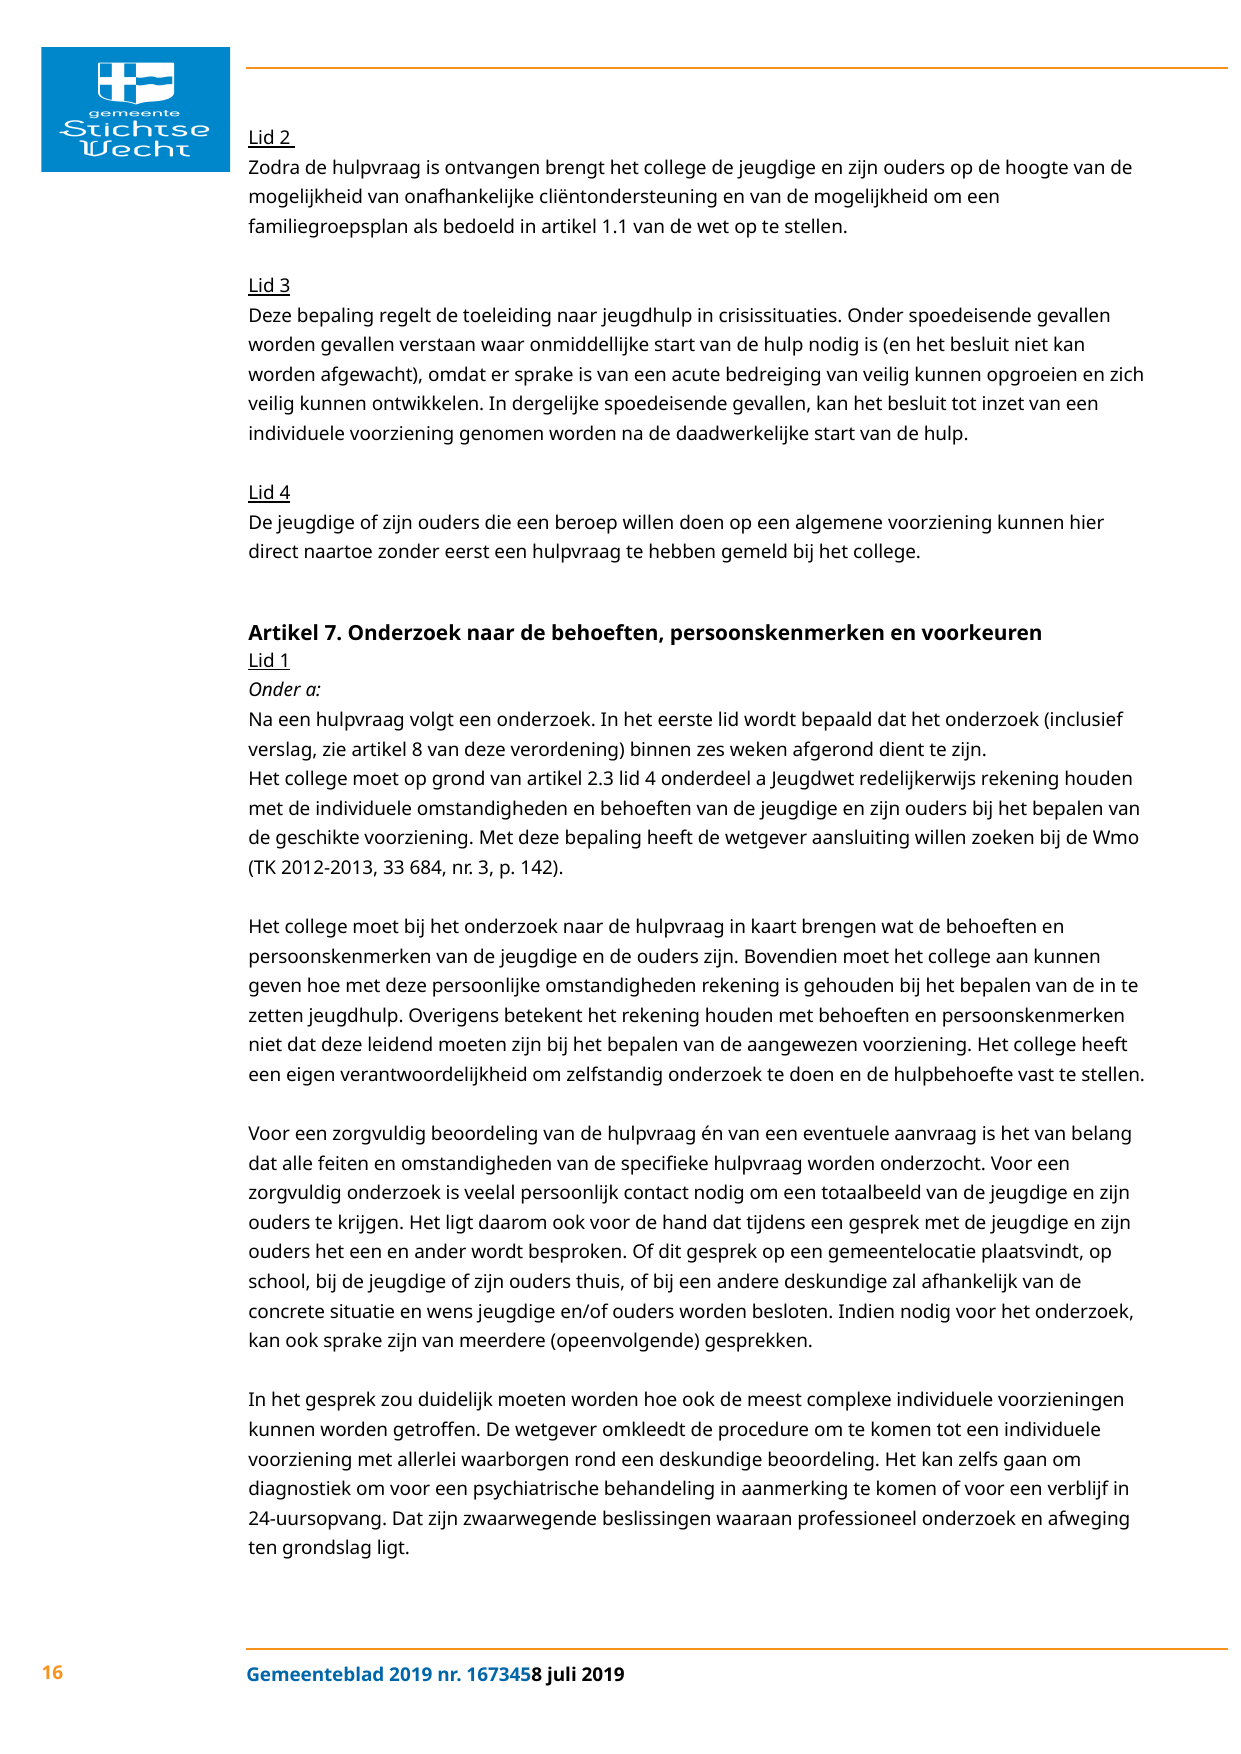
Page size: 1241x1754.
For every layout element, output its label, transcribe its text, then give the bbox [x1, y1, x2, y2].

text In het gesprek zou duidelijk moeten worden hoe ook de meest complexe individuele voorzieningen kunnen worden getroffen. De wetgever omkleedt de procedure om te komen tot een individuele voorziening met allerlei waarborgen rond een deskundige beoordeling. Het kan zelfs gaan om diagnostiek om voor een psychiatrische behandeling in aanmerking te komen of voor een verblijf in 24-uursopvang. Dat zijn zwaarwegende beslissingen waaraan professioneel onderzoek en afweging ten grondslag ligt. [248, 1387, 1152, 1560]
text Artikel 7. Onderzoek naar de behoeften, persoonskenmerken en voorkeuren [248, 618, 1152, 647]
text Lid 4 [248, 479, 1152, 505]
picture [99, 63, 135, 101]
text Onder a: [248, 677, 1152, 702]
text Het college moet bij het onderzoek naar de hulpvraag in kaart brengen wat de behoeften en persoonskenmerken van de jeugdige en de ouders zijn. Bovendien moet het college aan kunnen geven hoe met deze persoonlijke omstandigheden rekening is gehouden bij het bepalen van de in te zetten jeugdhulp. Overigens betekent het rekening houden met behoeften en persoonskenmerken niet dat deze leidend moeten zijn bij het bepalen van de aangewezen voorziening. Het college heeft een eigen verantwoordelijkheid om zelfstandig onderzoek te doen en de hulpbehoefte vast te stellen. [248, 913, 1152, 1087]
text Voor een zorgvuldig beoordeling van de hulpvraag én van een eventuele aanvraag is het van belang dat alle feiten en omstandigheden van de specifieke hulpvraag worden onderzocht. Voor een zorgvuldig onderzoek is veelal persoonlijk contact nodig om een totaalbeeld van de jeugdige en zijn ouders te krijgen. Het ligt daarom ook voor de hand dat tijdens een gesprek met de jeugdige en zijn ouders het een en ander wordt besproken. Of dit gesprek op een gemeentelocatie plaatsvindt, op school, bij de jeugdige of zijn ouders thuis, of bij een andere deskundige zal afhankelijk van de concrete situatie en wens jeugdige en/of ouders worden besloten. Indien nodig voor het onderzoek, kan ook sprake zijn van meerdere (opeenvolgende) gesprekken. [248, 1120, 1152, 1353]
text Lid 3 [248, 272, 1152, 298]
text Het college moet op grond van artikel 2.3 lid 4 onderdeel a Jeugdwet redelijkerwijs rekening houden met de individuele omstandigheden en behoeften van de jeugdige en zijn ouders bij het bepalen van de geschikte voorziening. Met deze bepaling heeft de wetgever aansluiting willen zoeken bij de Wmo (TK 2012-2013, 33 684, nr. 3, p. 142). [248, 765, 1152, 880]
text Deze bepaling regelt de toeleiding naar jeugdhulp in crisissituaties. Onder spoedeisende gevallen worden gevallen verstaan waar onmiddellijke start van de hulp nodig is (en het besluit niet kan worden afgewacht), omdat er sprake is van een acute bedreiging van veilig kunnen opgroeien en zich veilig kunnen ontwikkelen. In dergelijke spoedeisende gevallen, kan het besluit tot inzet van een individuele voorziening genomen worden na de daadwerkelijke start van de hulp. [248, 302, 1152, 446]
picture [137, 63, 174, 103]
text Lid 1 [248, 647, 1152, 673]
text Lid 2 [248, 124, 1152, 150]
text De jeugdige of zijn ouders die een beroep willen doen op een algemene voorziening kunnen hier direct naartoe zonder eerst een hulpvraag te hebben gemeld bij het college. [248, 509, 1152, 564]
text Na een hulpvraag volgt een onderzoek. In het eerste lid wordt bepaald dat het onderzoek (inclusief verslag, zie artikel 8 van deze verordening) binnen zes weken afgerond dient te zijn. [248, 706, 1152, 761]
text Zodra de hulpvraag is ontvangen brengt het college de jeugdige en zijn ouders op de hoogte van de mogelijkheid van onafhankelijke cliëntondersteuning en van de mogelijkheid om een familiegroepsplan als bedoeld in artikel 1.1 van de wet op te stellen. [248, 154, 1152, 239]
